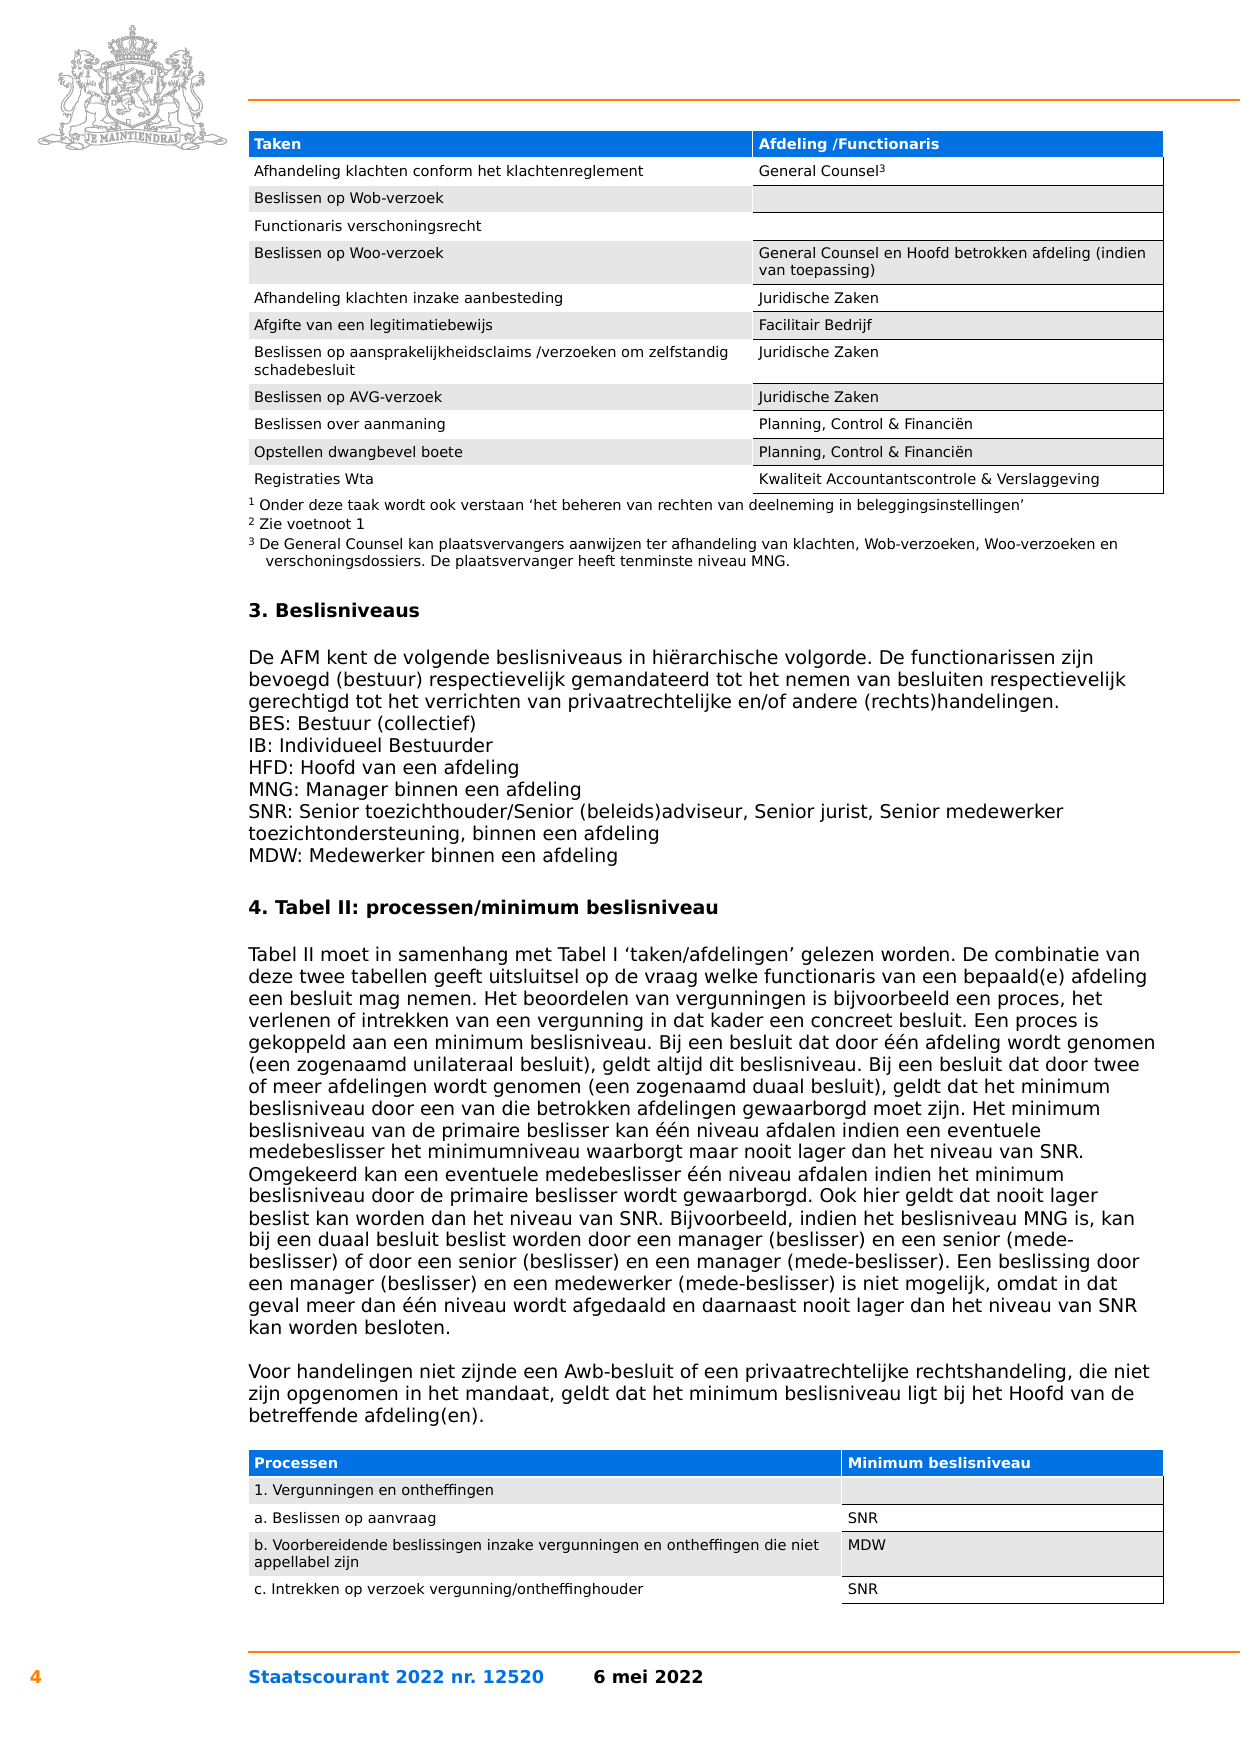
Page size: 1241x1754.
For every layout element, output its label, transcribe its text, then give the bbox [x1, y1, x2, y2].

table_cell Afhandeling klachten inzake aanbesteding [249, 285, 752, 311]
table_cell Beslissen op Woo-verzoek [249, 241, 752, 284]
subtitle 4. Tabel II: processen/minimum beslisniveau [248, 897, 1163, 919]
table_cell c. Intrekken op verzoek vergunning/ontheffinghouder [249, 1577, 841, 1603]
table_header Taken [249, 131, 752, 157]
table_cell b. Voorbereidende beslissingen inzake vergunningen en ontheffingen die niet appellabel zijn [249, 1532, 841, 1576]
subtitle 3. Beslisniveaus [248, 600, 1163, 622]
table_cell [753, 186, 1163, 212]
table_cell Registraties Wta [249, 466, 752, 493]
table_cell Beslissen op AVG-verzoek [249, 384, 752, 410]
table_cell Afgifte van een legitimatiebewijs [249, 312, 752, 339]
table_cell 1 Onder deze taak wordt ook verstaan ‘het beheren van rechten van deelneming in beleggingsinstellingen’ 2 Zie voetnoot 1 3 De General Counsel kan plaatsvervangers aanwijzen ter afhandeling van klachten, Wob-verzoeken, Woo-verzoeken en verschoningsdossiers. De plaatsvervanger heeft tenminste niveau MNG. [248, 494, 1163, 570]
table_cell [842, 1478, 1163, 1504]
table_cell Planning, Control & Financiën [753, 439, 1163, 465]
text SNR: Senior toezichthouder/Senior (beleids)adviseur, Senior jurist, Senior medewerker toezichtondersteuning, binnen een afdeling [248, 801, 1163, 845]
text BES: Bestuur (collectief) [248, 713, 1163, 735]
table_cell 1. Vergunningen en ontheffingen [249, 1478, 841, 1504]
text De AFM kent de volgende beslisniveaus in hiërarchische volgorde. De functionarissen zijn bevoegd (bestuur) respectievelijk gemandateerd tot het nemen van besluiten respectievelijk gerechtigd tot het verrichten van privaatrechtelijke en/of andere (rechts)handelingen. [248, 647, 1163, 713]
table_cell Facilitair Bedrijf [753, 312, 1163, 339]
table_header Processen [249, 1450, 841, 1476]
text Tabel II moet in samenhang met Tabel I ‘taken/afdelingen’ gelezen worden. De combinatie van deze twee tabellen geeft uitsluitsel op de vraag welke functionaris van een bepaald(e) afdeling een besluit mag nemen. Het beoordelen van vergunningen is bijvoorbeeld een proces, het verlenen of intrekken van een vergunning in dat kader een concreet besluit. Een proces is gekoppeld aan een minimum beslisniveau. Bij een besluit dat door één afdeling wordt genomen (een zogenaamd unilateraal besluit), geldt altijd dit beslisniveau. Bij een besluit dat door twee of meer afdelingen wordt genomen (een zogenaamd duaal besluit), geldt dat het minimum beslisniveau door een van die betrokken afdelingen gewaarborgd moet zijn. Het minimum beslisniveau van de primaire beslisser kan één niveau afdalen indien een eventuele medebeslisser het minimumniveau waarborgt maar nooit lager dan het niveau van SNR. Omgekeerd kan een eventuele medebeslisser één niveau afdalen indien het minimum beslisniveau door de primaire beslisser wordt gewaarborgd. Ook hier geldt dat nooit lager beslist kan worden dan het niveau van SNR. Bijvoorbeeld, indien het beslisniveau MNG is, kan bij een duaal besluit beslist worden door een manager (beslisser) en een senior (mede-beslisser) of door een senior (beslisser) en een manager (mede-beslisser). Een beslissing door een manager (beslisser) en een medewerker (mede-beslisser) is niet mogelijk, omdat in dat geval meer dan één niveau wordt afgedaald en daarnaast nooit lager dan het niveau van SNR kan worden besloten. [248, 944, 1163, 1339]
text IB: Individueel Bestuurder [248, 735, 1163, 757]
table_cell Juridische Zaken [753, 384, 1163, 410]
table_header Afdeling /Functionaris [753, 131, 1163, 157]
table_cell Juridische Zaken [753, 340, 1163, 383]
table_cell Juridische Zaken [753, 285, 1163, 311]
table_cell SNR [842, 1577, 1163, 1603]
table_cell Beslissen over aanmaning [249, 411, 752, 438]
table_cell Beslissen op Wob-verzoek [249, 186, 752, 212]
table_cell General Counsel en Hoofd betrokken afdeling (indien van toepassing) [753, 241, 1163, 284]
table_cell a. Beslissen op aanvraag [249, 1505, 841, 1531]
text Voor handelingen niet zijnde een Awb-besluit of een privaatrechtelijke rechtshandeling, die niet zijn opgenomen in het mandaat, geldt dat het minimum beslisniveau ligt bij het Hoofd van de betreffende afdeling(en). [248, 1361, 1163, 1427]
table_cell MDW [842, 1532, 1163, 1576]
table_cell Kwaliteit Accountantscontrole & Verslaggeving [753, 466, 1163, 493]
picture [38, 25, 227, 150]
table_cell Afhandeling klachten conform het klachtenreglement [249, 158, 752, 185]
table_header Minimum beslisniveau [842, 1450, 1163, 1476]
text MDW: Medewerker binnen een afdeling [248, 845, 1163, 867]
table_cell [753, 213, 1163, 239]
table_cell SNR [842, 1505, 1163, 1531]
table_cell Opstellen dwangbevel boete [249, 439, 752, 465]
text HFD: Hoofd van een afdeling [248, 757, 1163, 779]
table_cell Planning, Control & Financiën [753, 411, 1163, 438]
table_cell Functionaris verschoningsrecht [249, 213, 752, 239]
table_cell General Counsel3 [753, 158, 1163, 185]
text MNG: Manager binnen een afdeling [248, 779, 1163, 801]
table_cell Beslissen op aansprakelijkheidsclaims /verzoeken om zelfstandig schadebesluit [249, 340, 752, 383]
